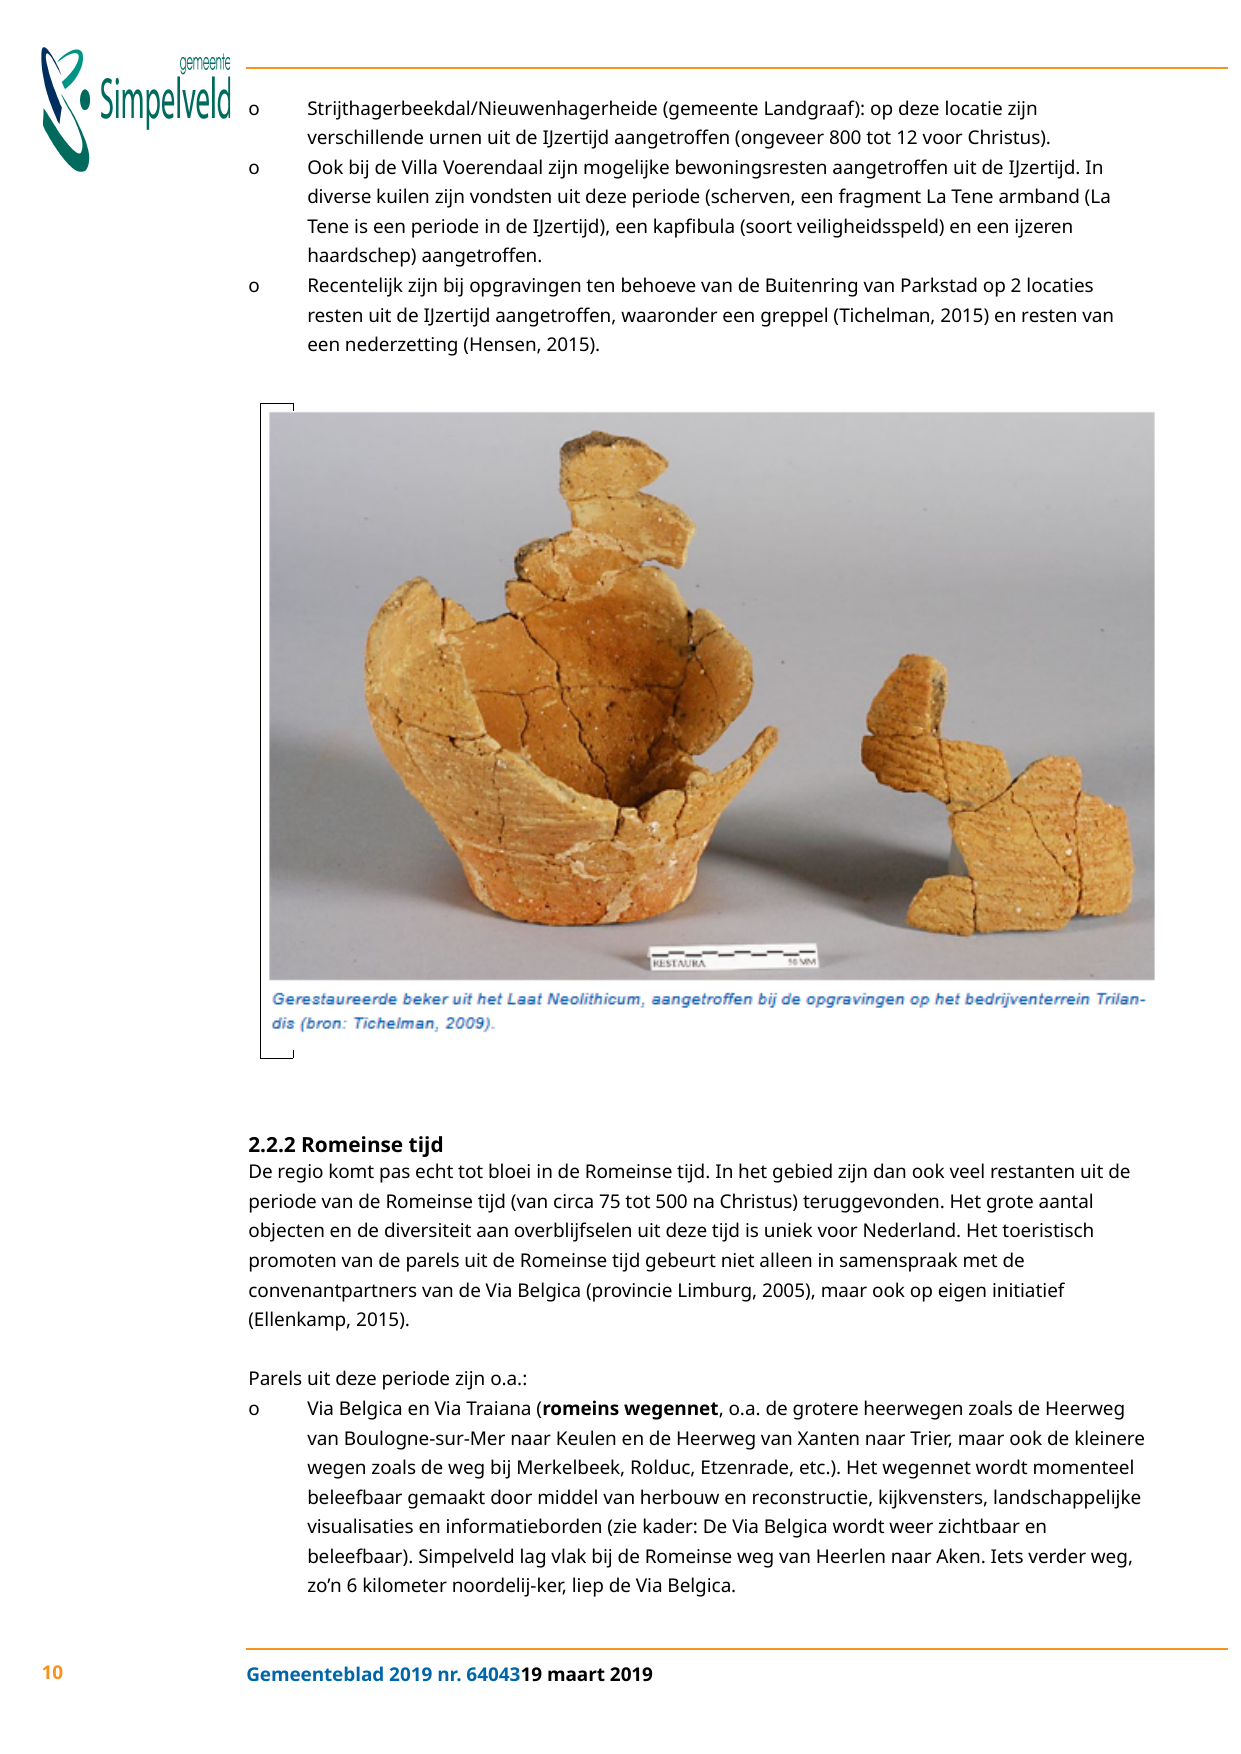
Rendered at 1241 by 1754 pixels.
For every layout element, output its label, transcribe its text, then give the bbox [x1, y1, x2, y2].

list Ook bij de Villa Voerendaal zijn mogelijke bewoningsresten aangetroffen uit de IJzertijd. In diverse kuilen zijn vondsten uit deze periode (scherven, een fragment La Tene armband (La Tene is een periode in de IJzertijd), een kapfibula (soort veiligheidsspeld) en een ijzeren haardschep) aangetroffen. [248, 154, 1152, 268]
list Recentelijk zijn bij opgravingen ten behoeve van de Buitenring van Parkstad op 2 locaties resten uit de IJzertijd aangetroffen, waaronder een greppel (Tichelman, 2015) en resten van een nederzetting (Hensen, 2015). [248, 272, 1152, 357]
picture [41, 47, 231, 172]
list Via Belgica en Via Traiana (romeins wegennet, o.a. de grotere heerwegen zoals de Heerweg van Boulogne-sur-Mer naar Keulen en de Heerweg van Xanten naar Trier, maar ook de kleinere wegen zoals de weg bij Merkelbeek, Rolduc, Etzenrade, etc.). Het wegennet wordt momenteel beleefbaar gemaakt door middel van herbouw en reconstructie, kijkvensters, landschappelijke visualisaties en informatieborden (zie kader: De Via Belgica wordt weer zichtbaar en beleefbaar). Simpelveld lag vlak bij de Romeinse weg van Heerlen naar Aken. Iets verder weg, zo’n 6 kilometer noordelij-ker, liep de Via Belgica. [248, 1395, 1152, 1598]
text 2.2.2 Romeinse tijd [248, 1130, 1152, 1158]
picture [268, 411, 1155, 1050]
list Strijthagerbeekdal/Nieuwenhagerheide (gemeente Landgraaf): op deze locatie zijn verschillende urnen uit de IJzertijd aangetroffen (ongeveer 800 tot 12 voor Christus). [248, 95, 1152, 150]
text Parels uit deze periode zijn o.a.: [248, 1366, 1152, 1391]
text De regio komt pas echt tot bloei in de Romeinse tijd. In het gebied zijn dan ook veel restanten uit de periode van de Romeinse tijd (van circa 75 tot 500 na Christus) teruggevonden. Het grote aantal objecten en de diversiteit aan overblijfselen uit deze tijd is uniek voor Nederland. Het toeristisch promoten van de parels uit de Romeinse tijd gebeurt niet alleen in samenspraak met de convenantpartners van de Via Belgica (provincie Limburg, 2005), maar ook op eigen initiatief (Ellenkamp, 2015). [248, 1158, 1152, 1332]
